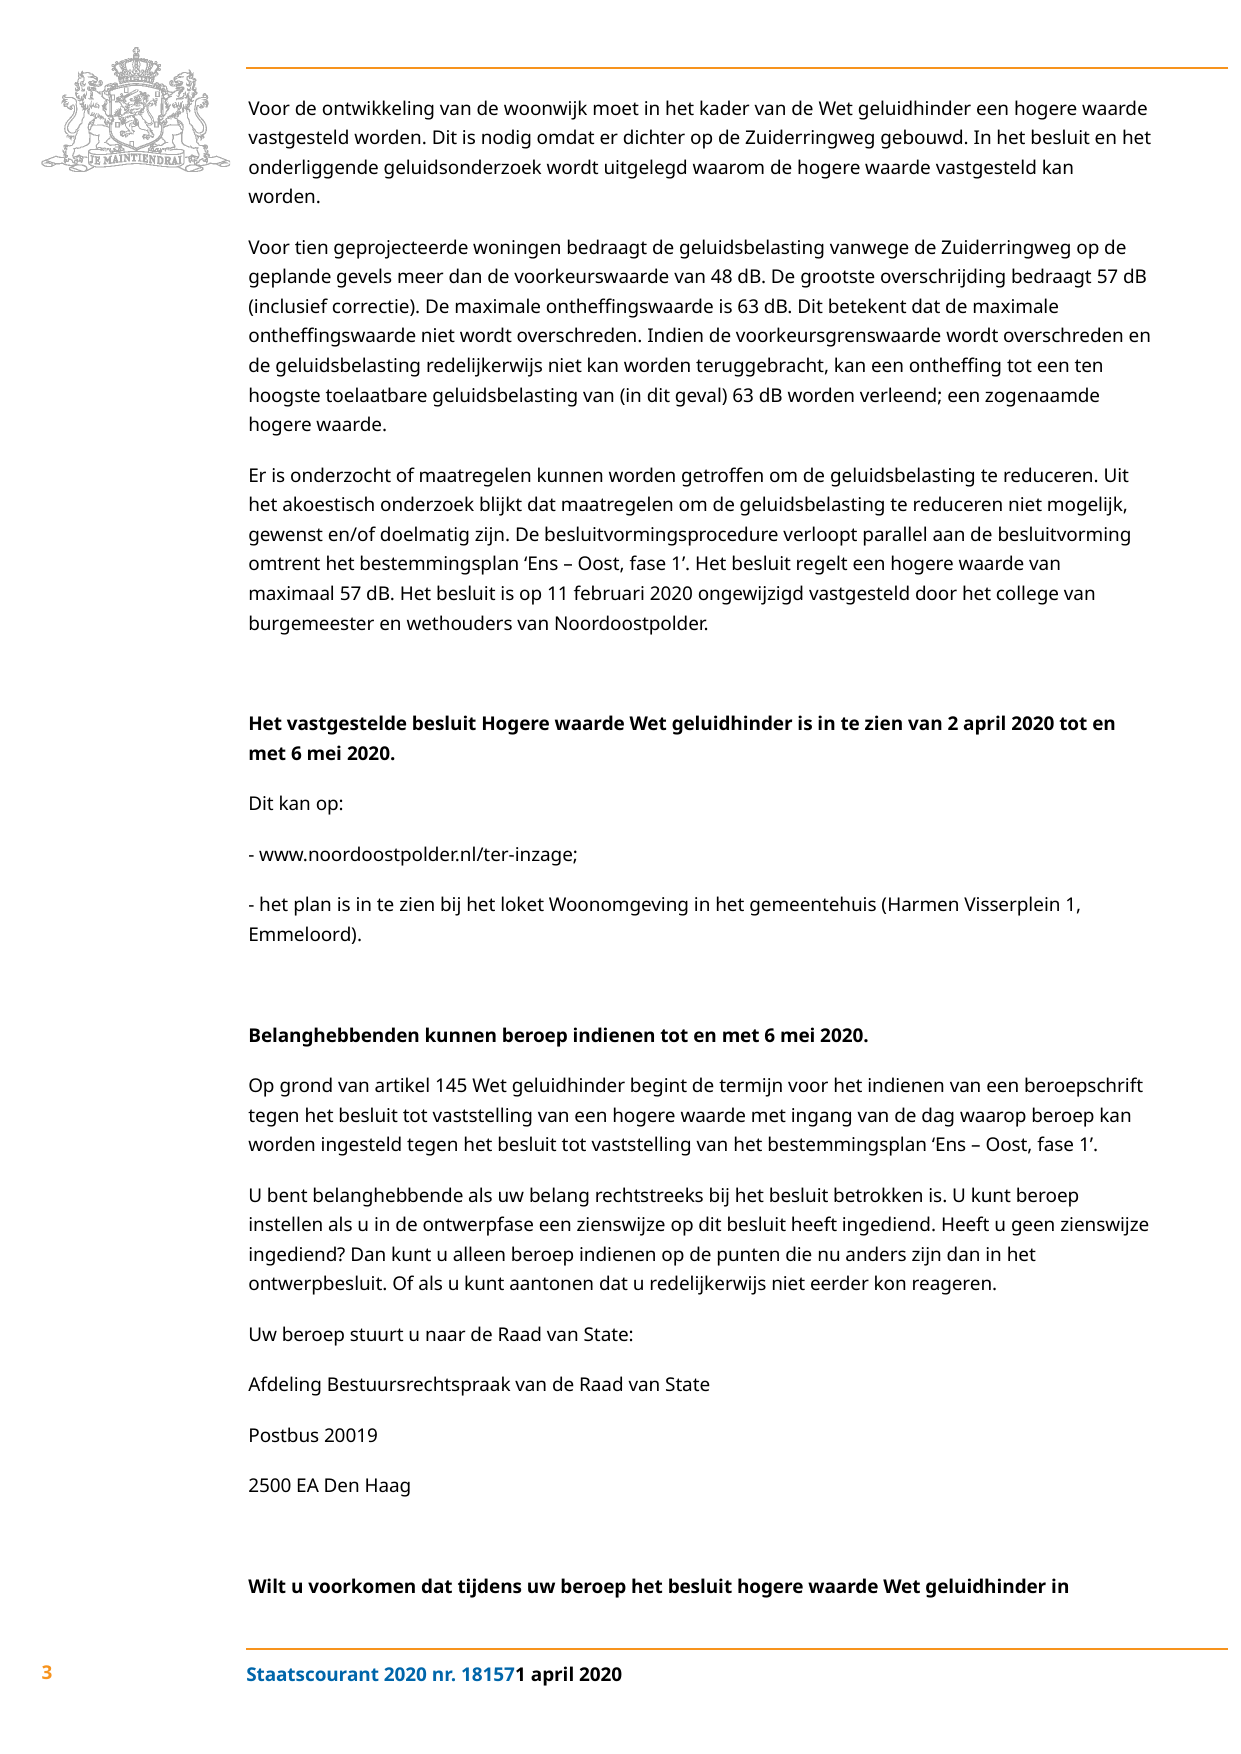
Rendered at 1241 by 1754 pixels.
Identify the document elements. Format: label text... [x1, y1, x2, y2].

text Er is onderzocht of maatregelen kunnen worden getroffen om de geluidsbelasting te reduceren. Uit het akoestisch onderzoek blijkt dat maatregelen om de geluidsbelasting te reduceren niet mogelijk, gewenst en/of doelmatig zijn. De besluitvormingsprocedure verloopt parallel aan de besluitvorming omtrent het bestemmingsplan ‘Ens – Oost, fase 1’. Het besluit regelt een hogere waarde van maximaal 57 dB. Het besluit is op 11 februari 2020 ongewijzigd vastgesteld door het college van burgemeester en wethouders van Noordoostpolder. [248, 462, 1152, 636]
text - www.noordoostpolder.nl/ter-inzage; [248, 841, 1152, 867]
text Afdeling Bestuursrechtspraak van de Raad van State [248, 1371, 1152, 1397]
text U bent belanghebbende als uw belang rechtstreeks bij het besluit betrokken is. U kunt beroep instellen als u in de ontwerpfase een zienswijze op dit besluit heeft ingediend. Heeft u geen zienswijze ingediend? Dan kunt u alleen beroep indienen op de punten die nu anders zijn dan in het ontwerpbesluit. Of als u kunt aantonen dat u redelijkerwijs niet eerder kon reageren. [248, 1182, 1152, 1296]
text - het plan is in te zien bij het loket Woonomgeving in het gemeentehuis (Harmen Visserplein 1, Emmeloord). [248, 891, 1152, 947]
picture [41, 47, 231, 172]
text Voor de ontwikkeling van de woonwijk moet in het kader van de Wet geluidhinder een hogere waarde vastgesteld worden. Dit is nodig omdat er dichter op de Zuiderringweg gebouwd. In het besluit en het onderliggende geluidsonderzoek wordt uitgelegd waarom de hogere waarde vastgesteld kan worden. [248, 95, 1152, 209]
text Dit kan op: [248, 791, 1152, 816]
text Postbus 20019 [248, 1422, 1152, 1448]
text Voor tien geprojecteerde woningen bedraagt de geluidsbelasting vanwege de Zuiderringweg op de geplande gevels meer dan de voorkeurswaarde van 48 dB. De grootste overschrijding bedraagt 57 dB (inclusief correctie). De maximale ontheffingswaarde is 63 dB. Dit betekent dat de maximale ontheffingswaarde niet wordt overschreden. Indien de voorkeursgrenswaarde wordt overschreden en de geluidsbelasting redelijkerwijs niet kan worden teruggebracht, kan een ontheffing tot een ten hoogste toelaatbare geluidsbelasting van (in dit geval) 63 dB worden verleend; een zogenaamde hogere waarde. [248, 234, 1152, 437]
text Op grond van artikel 145 Wet geluidhinder begint de termijn voor het indienen van een beroepschrift tegen het besluit tot vaststelling van een hogere waarde met ingang van de dag waarop beroep kan worden ingesteld tegen het besluit tot vaststelling van het bestemmingsplan ‘Ens – Oost, fase 1’. [248, 1072, 1152, 1157]
text Het vastgestelde besluit Hogere waarde Wet geluidhinder is in te zien van 2 april 2020 tot en met 6 mei 2020. [248, 711, 1152, 766]
text 2500 EA Den Haag [248, 1472, 1152, 1498]
text Belanghebbenden kunnen beroep indienen tot en met 6 mei 2020. [248, 1022, 1152, 1048]
text Wilt u voorkomen dat tijdens uw beroep het besluit hogere waarde Wet geluidhinder in [248, 1573, 1152, 1599]
text Uw beroep stuurt u naar de Raad van State: [248, 1321, 1152, 1347]
